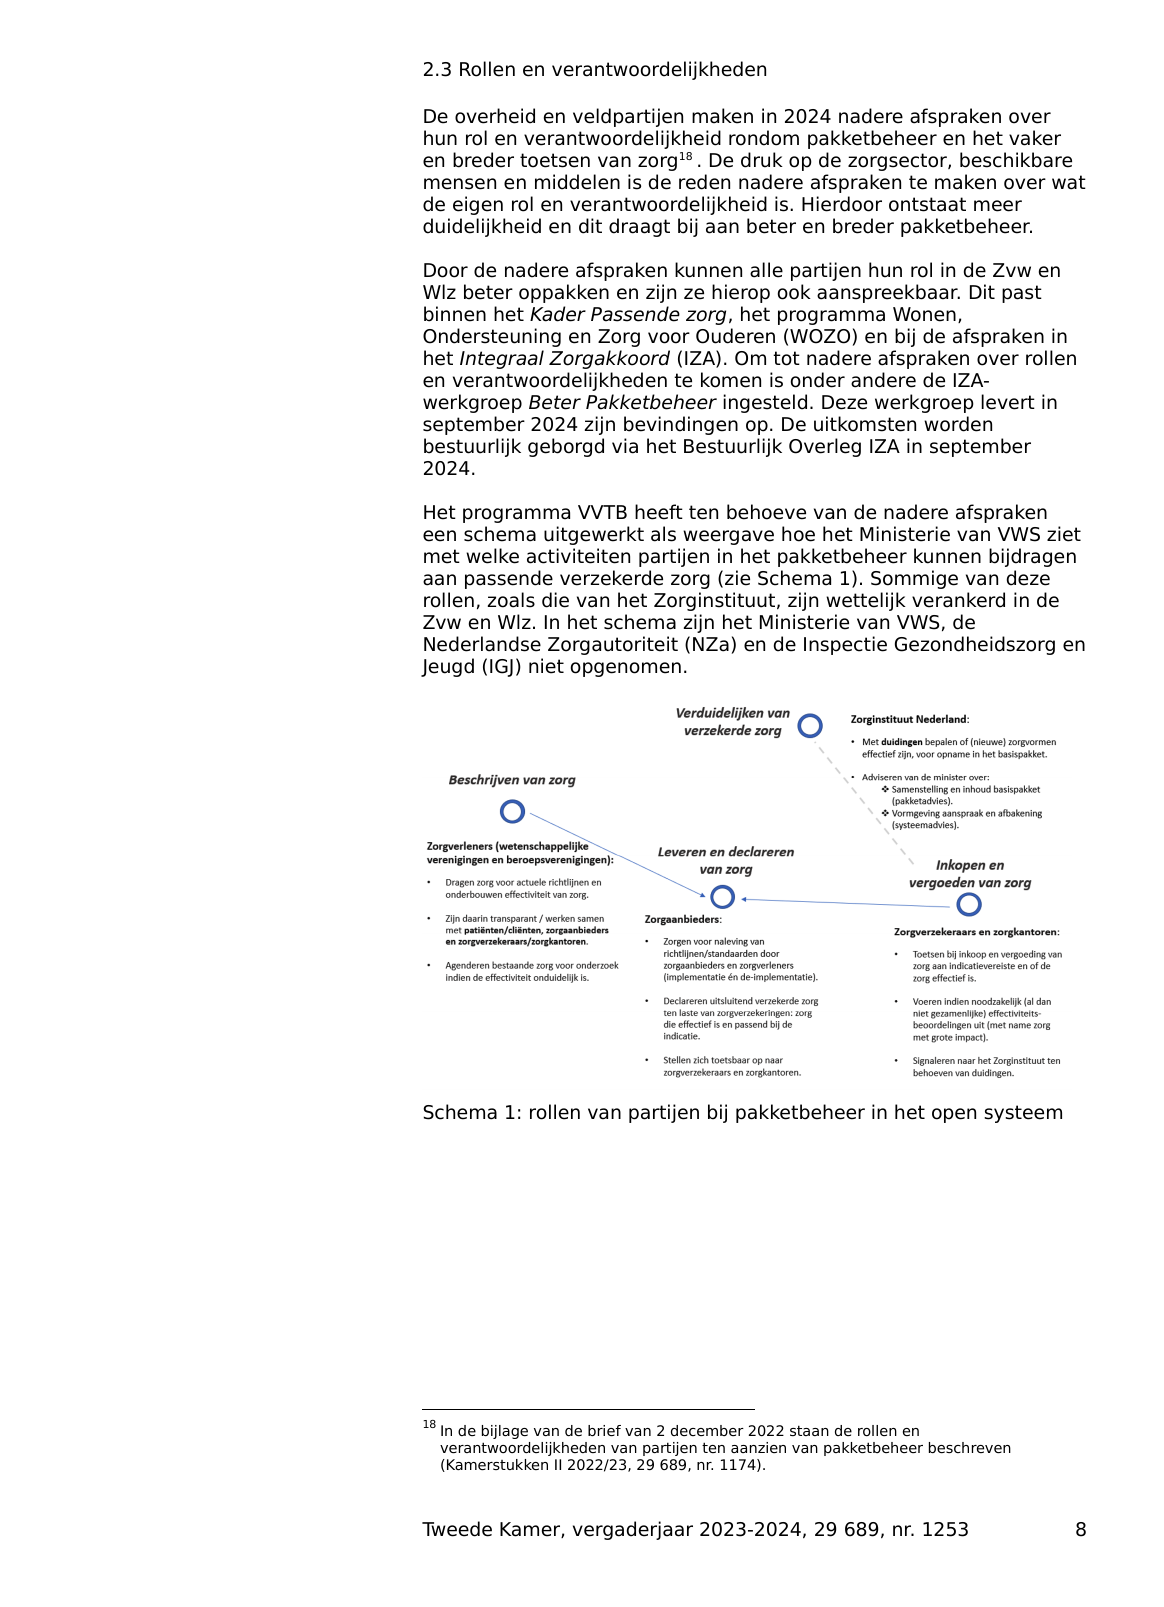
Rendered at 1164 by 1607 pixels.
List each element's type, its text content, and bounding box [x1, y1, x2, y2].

picture [422, 700, 1072, 1090]
text Het programma VVTB heeft ten behoeve van de nadere afspraken een schema uitgewerkt als weergave hoe het Ministerie van VWS ziet met welke activiteiten partijen in het pakketbeheer kunnen bijdragen aan passende verzekerde zorg (zie Schema 1). Sommige van deze rollen, zoals die van het Zorginstituut, zijn wettelijk verankerd in de Zvw en Wlz. In het schema zijn het Ministerie van VWS, de Nederlandse Zorgautoriteit (NZa) en de Inspectie Gezondheidszorg en Jeugd (IGJ) niet opgenomen. [422, 502, 1087, 678]
text De overheid en veldpartijen maken in 2024 nadere afspraken over hun rol en verantwoordelijkheid rondom pakketbeheer en het vaker en breder toetsen van zorg. De druk op de zorgsector, beschikbare mensen en middelen is de reden nadere afspraken te maken over wat de eigen rol en verantwoordelijkheid is. Hierdoor ontstaat meer duidelijkheid en dit draagt bij aan beter en breder pakketbeheer. [422, 106, 1087, 238]
text Door de nadere afspraken kunnen alle partijen hun rol in de Zvw en Wlz beter oppakken en zijn ze hierop ook aanspreekbaar. Dit past binnen het Kader Passende zorg, het programma Wonen, Ondersteuning en Zorg voor Ouderen (WOZO) en bij de afspraken in het Integraal Zorgakkoord (IZA). Om tot nadere afspraken over rollen en verantwoordelijkheden te komen is onder andere de IZA-werkgroep Beter Pakketbeheer ingesteld. Deze werkgroep levert in september 2024 zijn bevindingen op. De uitkomsten worden bestuurlijk geborgd via het Bestuurlijk Overleg IZA in september 2024. [422, 260, 1087, 480]
subtitle 2.3 Rollen en verantwoordelijkheden [422, 59, 1087, 81]
text Schema 1: rollen van partijen bij pakketbeheer in het open systeem [422, 1102, 1072, 1124]
text In de bijlage van de brief van 2 december 2022 staan de rollen en verantwoordelijkheden van partijen ten aanzien van pakketbeheer beschreven (Kamerstukken II 2022/23, 29 689, nr. 1174). [422, 1418, 1087, 1474]
